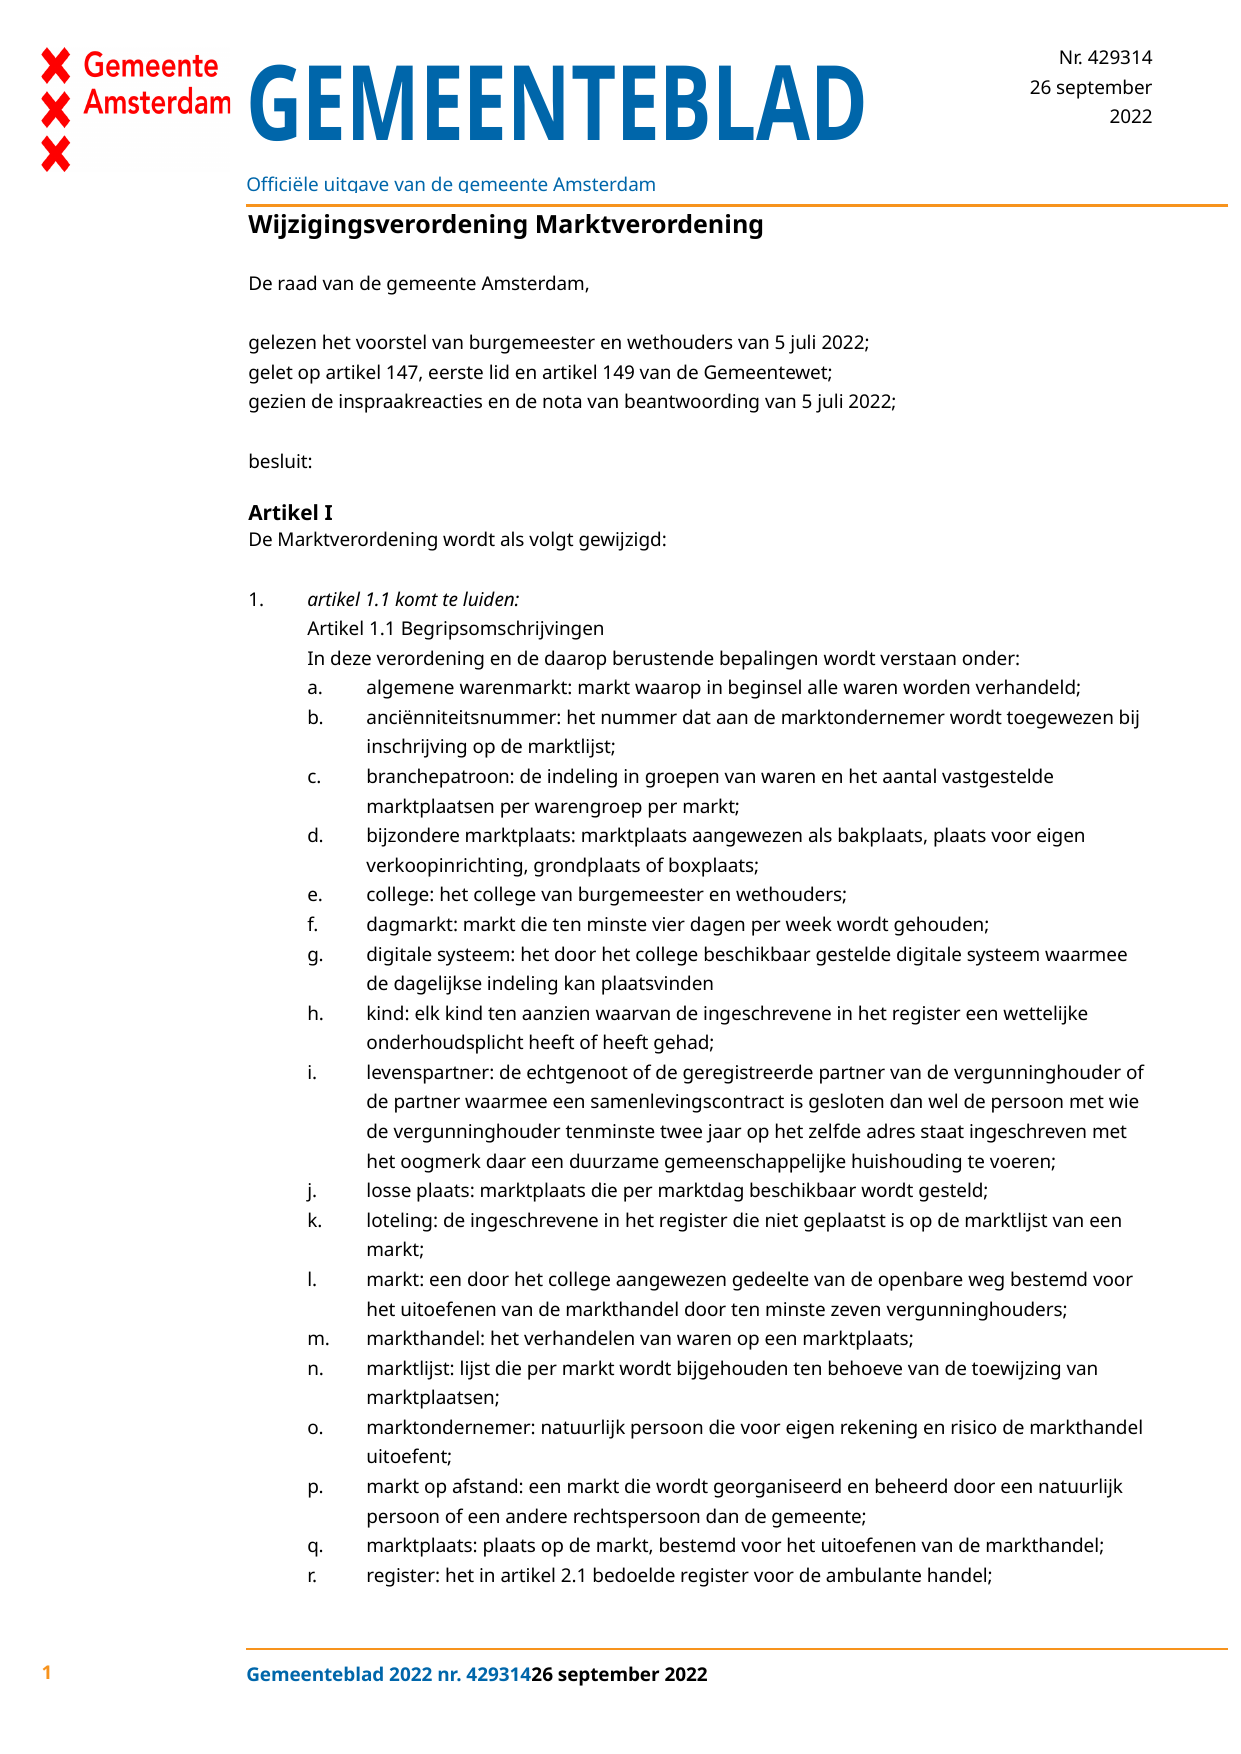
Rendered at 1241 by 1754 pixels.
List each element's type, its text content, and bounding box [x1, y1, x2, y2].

list anciënniteitsnummer: het nummer dat aan de marktondernemer wordt toegewezen bij inschrijving op de marktlijst; [307, 704, 1152, 759]
picture [41, 47, 231, 172]
list algemene warenmarkt: markt waarop in beginsel alle waren worden verhandeld; [307, 674, 1152, 700]
text De raad van de gemeente Amsterdam, [248, 270, 1152, 296]
list levenspartner: de echtgenoot of de geregistreerde partner van de vergunninghouder of de partner waarmee een samenlevingscontract is gesloten dan wel de persoon met wie de vergunninghouder tenminste twee jaar op het zelfde adres staat ingeschreven met het oogmerk daar een duurzame gemeenschappelijke huishouding te voeren; [307, 1059, 1152, 1174]
list losse plaats: marktplaats die per marktdag beschikbaar wordt gesteld; [307, 1177, 1152, 1203]
text De Marktverordening wordt als volgt gewijzigd: [248, 527, 1152, 552]
list college: het college van burgemeester en wethouders; [307, 882, 1152, 907]
list dagmarkt: markt die ten minste vier dagen per week wordt gehouden; [307, 911, 1152, 937]
list bijzondere marktplaats: marktplaats aangewezen als bakplaats, plaats voor eigen verkoopinrichting, grondplaats of boxplaats; [307, 822, 1152, 878]
list kind: elk kind ten aanzien waarvan de ingeschrevene in het register een wettelijke onderhoudsplicht heeft of heeft gehad; [307, 1000, 1152, 1055]
text besluit: [248, 448, 1152, 473]
list register: het in artikel 2.1 bedoelde register voor de ambulante handel; [307, 1562, 1152, 1588]
text Artikel I [248, 498, 1152, 527]
text gelezen het voorstel van burgemeester en wethouders van 5 juli 2022; [248, 329, 1152, 355]
list markthandel: het verhandelen van waren op een marktplaats; [307, 1325, 1152, 1351]
list loteling: de ingeschrevene in het register die niet geplaatst is op de marktlijst van een markt; [307, 1207, 1152, 1262]
list branchepatroon: de indeling in groepen van waren en het aantal vastgestelde marktplaatsen per warengroep per markt; [307, 763, 1152, 819]
text gezien de inspraakreacties en de nota van beantwoording van 5 juli 2022; [248, 389, 1152, 414]
list marktplaats: plaats op de markt, bestemd voor het uitoefenen van de markthandel; [307, 1532, 1152, 1558]
text Wijzigingsverordening Marktverordening [248, 207, 1152, 241]
list markt op afstand: een markt die wordt georganiseerd en beheerd door een natuurlijk persoon of een andere rechtspersoon dan de gemeente; [307, 1473, 1152, 1529]
list digitale systeem: het door het college beschikbaar gestelde digitale systeem waarmee de dagelijkse indeling kan plaatsvinden [307, 941, 1152, 996]
list artikel 1.1 komt te luiden: [248, 586, 1152, 612]
list marktlijst: lijst die per markt wordt bijgehouden ten behoeve van de toewijzing van marktplaatsen; [307, 1355, 1152, 1410]
list markt: een door het college aangewezen gedeelte van de openbare weg bestemd voor het uitoefenen van de markthandel door ten minste zeven vergunninghouders; [307, 1266, 1152, 1322]
list Artikel 1.1 Begripsomschrijvingen [248, 615, 1152, 641]
list marktondernemer: natuurlijk persoon die voor eigen rekening en risico de markthandel uitoefent; [307, 1414, 1152, 1469]
text gelet op artikel 147, eerste lid en artikel 149 van de Gemeentewet; [248, 359, 1152, 385]
list In deze verordening en de daarop berustende bepalingen wordt verstaan onder: [248, 645, 1152, 671]
